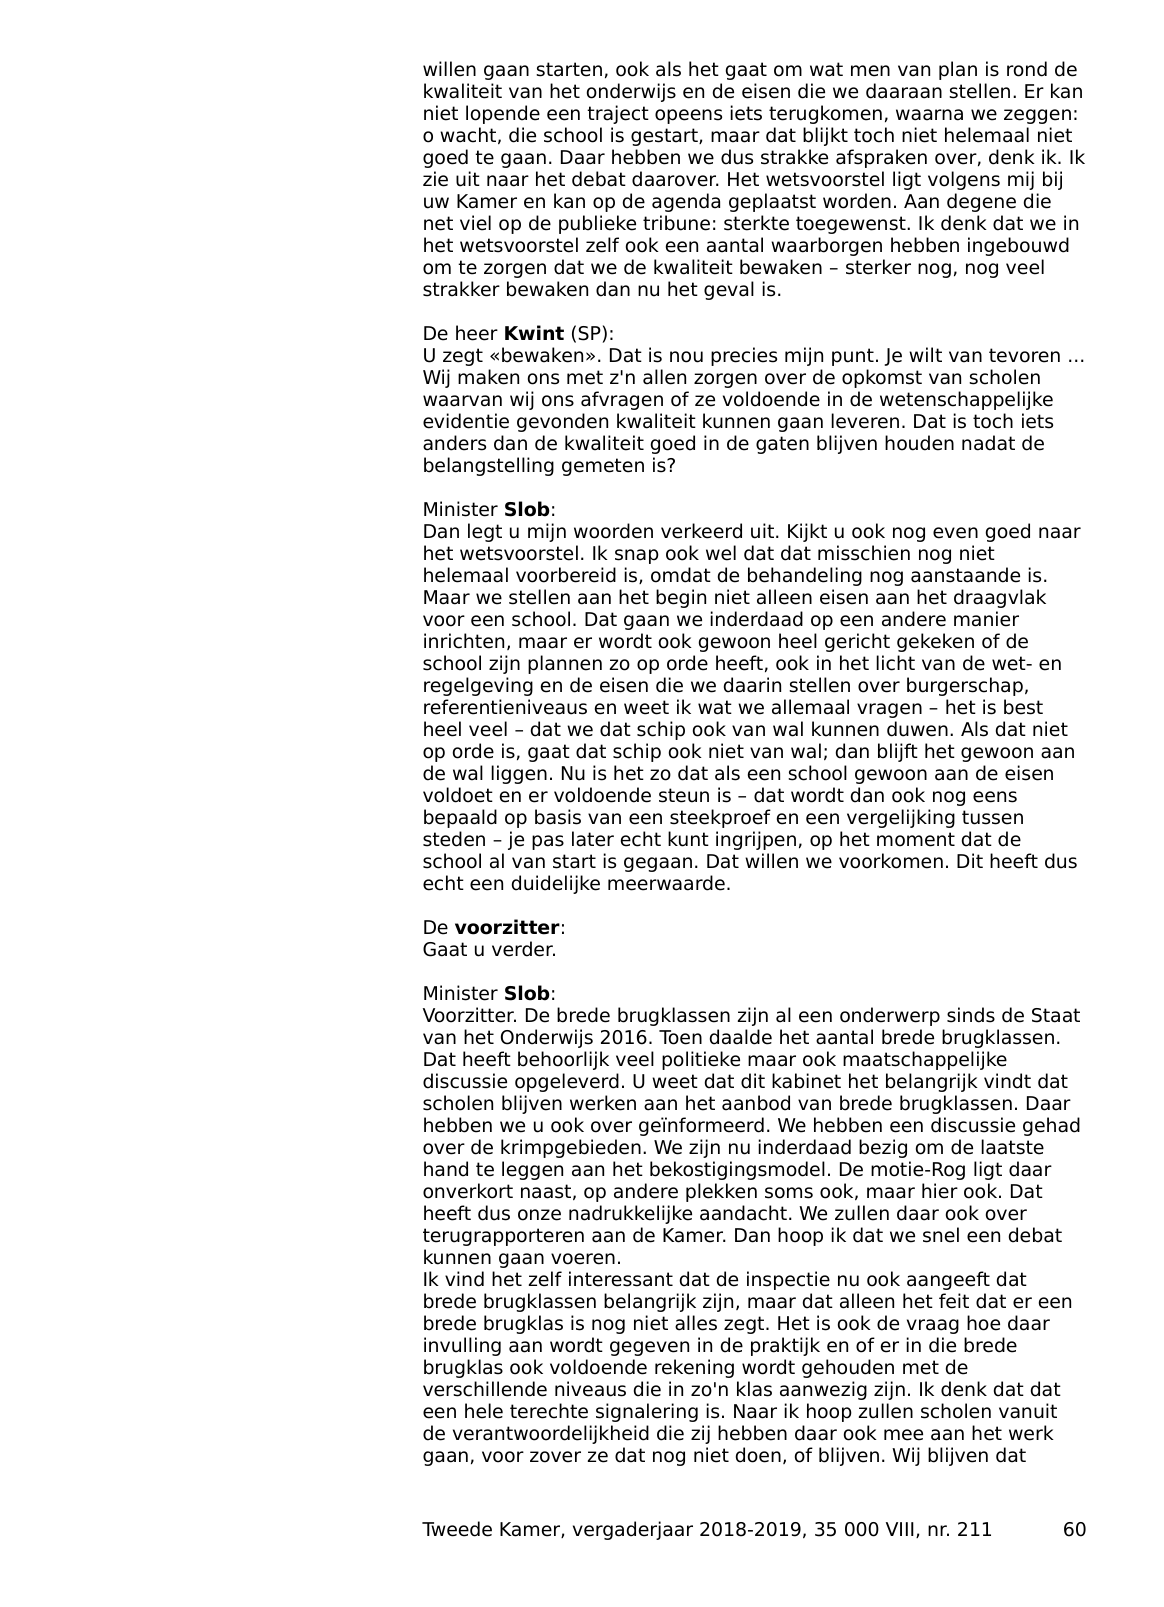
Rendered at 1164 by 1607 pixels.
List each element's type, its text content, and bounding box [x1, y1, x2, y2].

text De voorzitter: [422, 917, 1087, 939]
text Minister Slob: [422, 983, 1087, 1005]
text Dan legt u mijn woorden verkeerd uit. Kijkt u ook nog even goed naar het wetsvoorstel. Ik snap ook wel dat dat misschien nog niet helemaal voorbereid is, omdat de behandeling nog aanstaande is. Maar we stellen aan het begin niet alleen eisen aan het draagvlak voor een school. Dat gaan we inderdaad op een andere manier inrichten, maar er wordt ook gewoon heel gericht gekeken of de school zijn plannen zo op orde heeft, ook in het licht van de wet- en regelgeving en de eisen die we daarin stellen over burgerschap, referentieniveaus en weet ik wat we allemaal vragen – het is best heel veel – dat we dat schip ook van wal kunnen duwen. Als dat niet op orde is, gaat dat schip ook niet van wal; dan blijft het gewoon aan de wal liggen. Nu is het zo dat als een school gewoon aan de eisen voldoet en er voldoende steun is – dat wordt dan ook nog eens bepaald op basis van een steekproef en een vergelijking tussen steden – je pas later echt kunt ingrijpen, op het moment dat de school al van start is gegaan. Dat willen we voorkomen. Dit heeft dus echt een duidelijke meerwaarde. [422, 521, 1087, 895]
text willen gaan starten, ook als het gaat om wat men van plan is rond de kwaliteit van het onderwijs en de eisen die we daaraan stellen. Er kan niet lopende een traject opeens iets terugkomen, waarna we zeggen: o wacht, die school is gestart, maar dat blijkt toch niet helemaal niet goed te gaan. Daar hebben we dus strakke afspraken over, denk ik. Ik zie uit naar het debat daarover. Het wetsvoorstel ligt volgens mij bij uw Kamer en kan op de agenda geplaatst worden. Aan degene die net viel op de publieke tribune: sterkte toegewenst. Ik denk dat we in het wetsvoorstel zelf ook een aantal waarborgen hebben ingebouwd om te zorgen dat we de kwaliteit bewaken – sterker nog, nog veel strakker bewaken dan nu het geval is. [422, 59, 1087, 301]
text Voorzitter. De brede brugklassen zijn al een onderwerp sinds de Staat van het Onderwijs 2016. Toen daalde het aantal brede brugklassen. Dat heeft behoorlijk veel politieke maar ook maatschappelijke discussie opgeleverd. U weet dat dit kabinet het belangrijk vindt dat scholen blijven werken aan het aanbod van brede brugklassen. Daar hebben we u ook over geïnformeerd. We hebben een discussie gehad over de krimpgebieden. We zijn nu inderdaad bezig om de laatste hand te leggen aan het bekostigingsmodel. De motie-Rog ligt daar onverkort naast, op andere plekken soms ook, maar hier ook. Dat heeft dus onze nadrukkelijke aandacht. We zullen daar ook over terugrapporteren aan de Kamer. Dan hoop ik dat we snel een debat kunnen gaan voeren. [422, 1005, 1087, 1269]
text De heer Kwint (SP): [422, 323, 1087, 345]
text Minister Slob: [422, 499, 1087, 521]
text Ik vind het zelf interessant dat de inspectie nu ook aangeeft dat brede brugklassen belangrijk zijn, maar dat alleen het feit dat er een brede brugklas is nog niet alles zegt. Het is ook de vraag hoe daar invulling aan wordt gegeven in de praktijk en of er in die brede brugklas ook voldoende rekening wordt gehouden met de verschillende niveaus die in zo'n klas aanwezig zijn. Ik denk dat dat een hele terechte signalering is. Naar ik hoop zullen scholen vanuit de verantwoordelijkheid die zij hebben daar ook mee aan het werk gaan, voor zover ze dat nog niet doen, of blijven. Wij blijven dat [422, 1269, 1087, 1467]
text Gaat u verder. [422, 939, 1087, 961]
text U zegt «bewaken». Dat is nou precies mijn punt. Je wilt van tevoren ... Wij maken ons met z'n allen zorgen over de opkomst van scholen waarvan wij ons afvragen of ze voldoende in de wetenschappelijke evidentie gevonden kwaliteit kunnen gaan leveren. Dat is toch iets anders dan de kwaliteit goed in de gaten blijven houden nadat de belangstelling gemeten is? [422, 345, 1087, 477]
